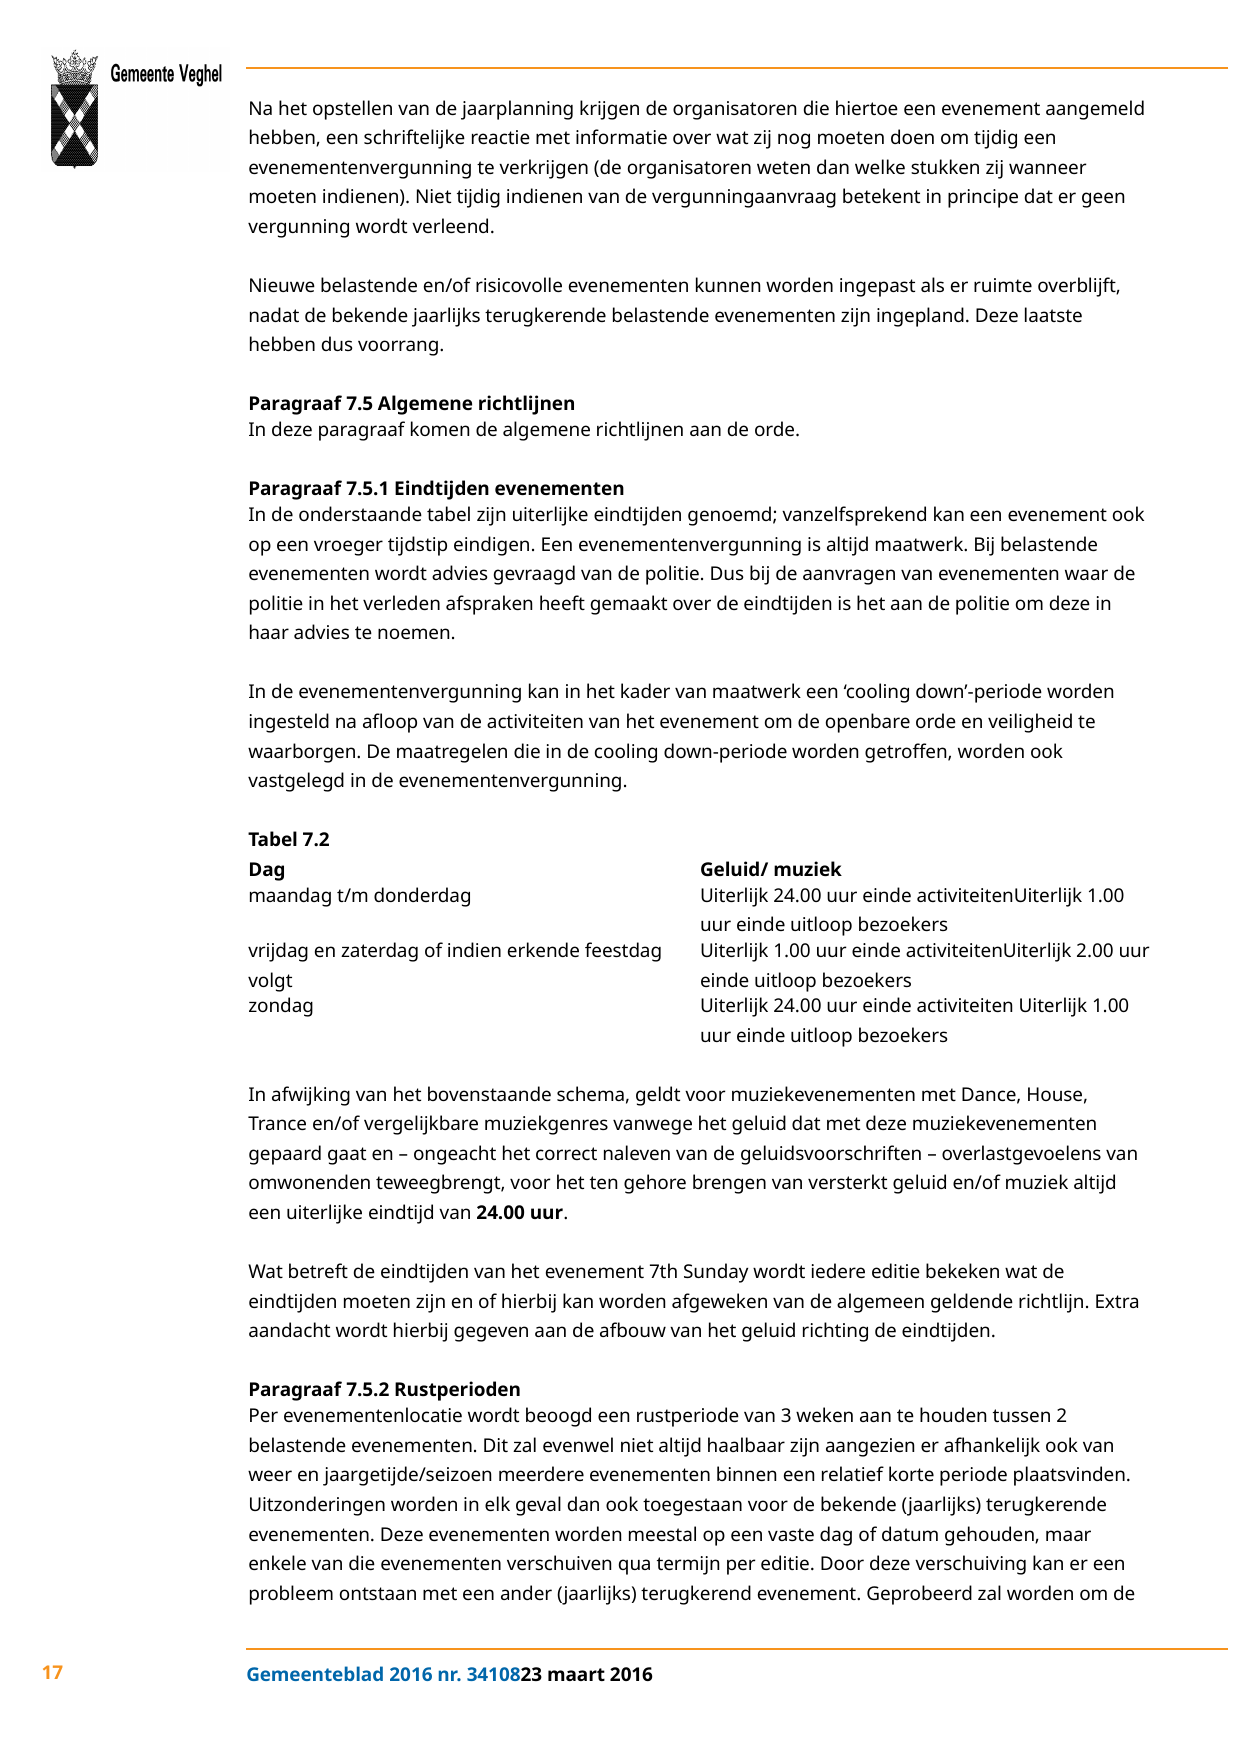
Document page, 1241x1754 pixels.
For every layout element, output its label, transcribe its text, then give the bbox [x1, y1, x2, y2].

text In deze paragraaf komen de algemene richtlijnen aan de orde. [248, 416, 1152, 442]
text Wat betreft de eindtijden van het evenement 7th Sunday wordt iedere editie bekeken wat de eindtijden moeten zijn en of hierbij kan worden afgeweken van de algemeen geldende richtlijn. Extra aandacht wordt hierbij gegeven aan de afbouw van het geluid richting de eindtijden. [248, 1258, 1152, 1343]
text Per evenementenlocatie wordt beoogd een rustperiode van 3 weken aan te houden tussen 2 belastende evenementen. Dit zal evenwel niet altijd haalbaar zijn aangezien er afhankelijk ook van weer en jaargetijde/seizoen meerdere evenementen binnen een relatief korte periode plaatsvinden. Uitzonderingen worden in elk geval dan ook toegestaan voor de bekende (jaarlijks) terugkerende evenementen. Deze evenementen worden meestal op een vaste dag of datum gehouden, maar enkele van die evenementen verschuiven qua termijn per editie. Door deze verschuiving kan er een probleem ontstaan met een ander (jaarlijks) terugkerend evenement. Geprobeerd zal worden om de [248, 1402, 1152, 1606]
text Paragraaf 7.5.2 Rustperioden [248, 1377, 1152, 1402]
text In de onderstaande tabel zijn uiterlijke eindtijden genoemd; vanzelfsprekend kan een evenement ook op een vroeger tijdstip eindigen. Een evenementenvergunning is altijd maatwerk. Bij belastende evenementen wordt advies gevraagd van de politie. Dus bij de aanvragen van evenementen waar de politie in het verleden afspraken heeft gemaakt over de eindtijden is het aan de politie om deze in haar advies te noemen. [248, 501, 1152, 645]
table_header Geluid/ muziek [700, 856, 1152, 882]
table_header Dag [248, 856, 700, 882]
text Nieuwe belastende en/of risicovolle evenementen kunnen worden ingepast als er ruimte overblijft, nadat de bekende jaarlijks terugkerende belastende evenementen zijn ingepland. Deze laatste hebben dus voorrang. [248, 272, 1152, 357]
table_cell zondag [248, 993, 700, 1048]
table_cell Uiterlijk 24.00 uur einde activiteiten Uiterlijk 1.00 uur einde uitloop bezoekers [700, 993, 1152, 1048]
table_cell Uiterlijk 1.00 uur einde activiteitenUiterlijk 2.00 uur einde uitloop bezoekers [700, 938, 1152, 993]
text Paragraaf 7.5.1 Eindtijden evenementen [248, 476, 1152, 501]
picture [41, 47, 231, 172]
table_cell Uiterlijk 24.00 uur einde activiteitenUiterlijk 1.00 uur einde uitloop bezoekers [700, 882, 1152, 937]
text In de evenementenvergunning kan in het kader van maatwerk een ‘cooling down’-periode worden ingesteld na afloop van de activiteiten van het evenement om de openbare orde en veiligheid te waarborgen. De maatregelen die in de cooling down-periode worden getroffen, worden ook vastgelegd in de evenementenvergunning. [248, 679, 1152, 793]
text Tabel 7.2 [248, 827, 1152, 852]
text Paragraaf 7.5 Algemene richtlijnen [248, 391, 1152, 416]
text Na het opstellen van de jaarplanning krijgen de organisatoren die hiertoe een evenement aangemeld hebben, een schriftelijke reactie met informatie over wat zij nog moeten doen om tijdig een evenementenvergunning te verkrijgen (de organisatoren weten dan welke stukken zij wanneer moeten indienen). Niet tijdig indienen van de vergunningaanvraag betekent in principe dat er geen vergunning wordt verleend. [248, 95, 1152, 239]
text In afwijking van het bovenstaande schema, geldt voor muziekevenementen met Dance, House, Trance en/of vergelijkbare muziekgenres vanwege het geluid dat met deze muziekevenementen gepaard gaat en – ongeacht het correct naleven van de geluidsvoorschriften – overlastgevoelens van omwonenden teweegbrengt, voor het ten gehore brengen van versterkt geluid en/of muziek altijd een uiterlijke eindtijd van 24.00 uur. [248, 1081, 1152, 1225]
table_cell vrijdag en zaterdag of indien erkende feestdag volgt [248, 938, 700, 993]
table_cell maandag t/m donderdag [248, 882, 700, 937]
